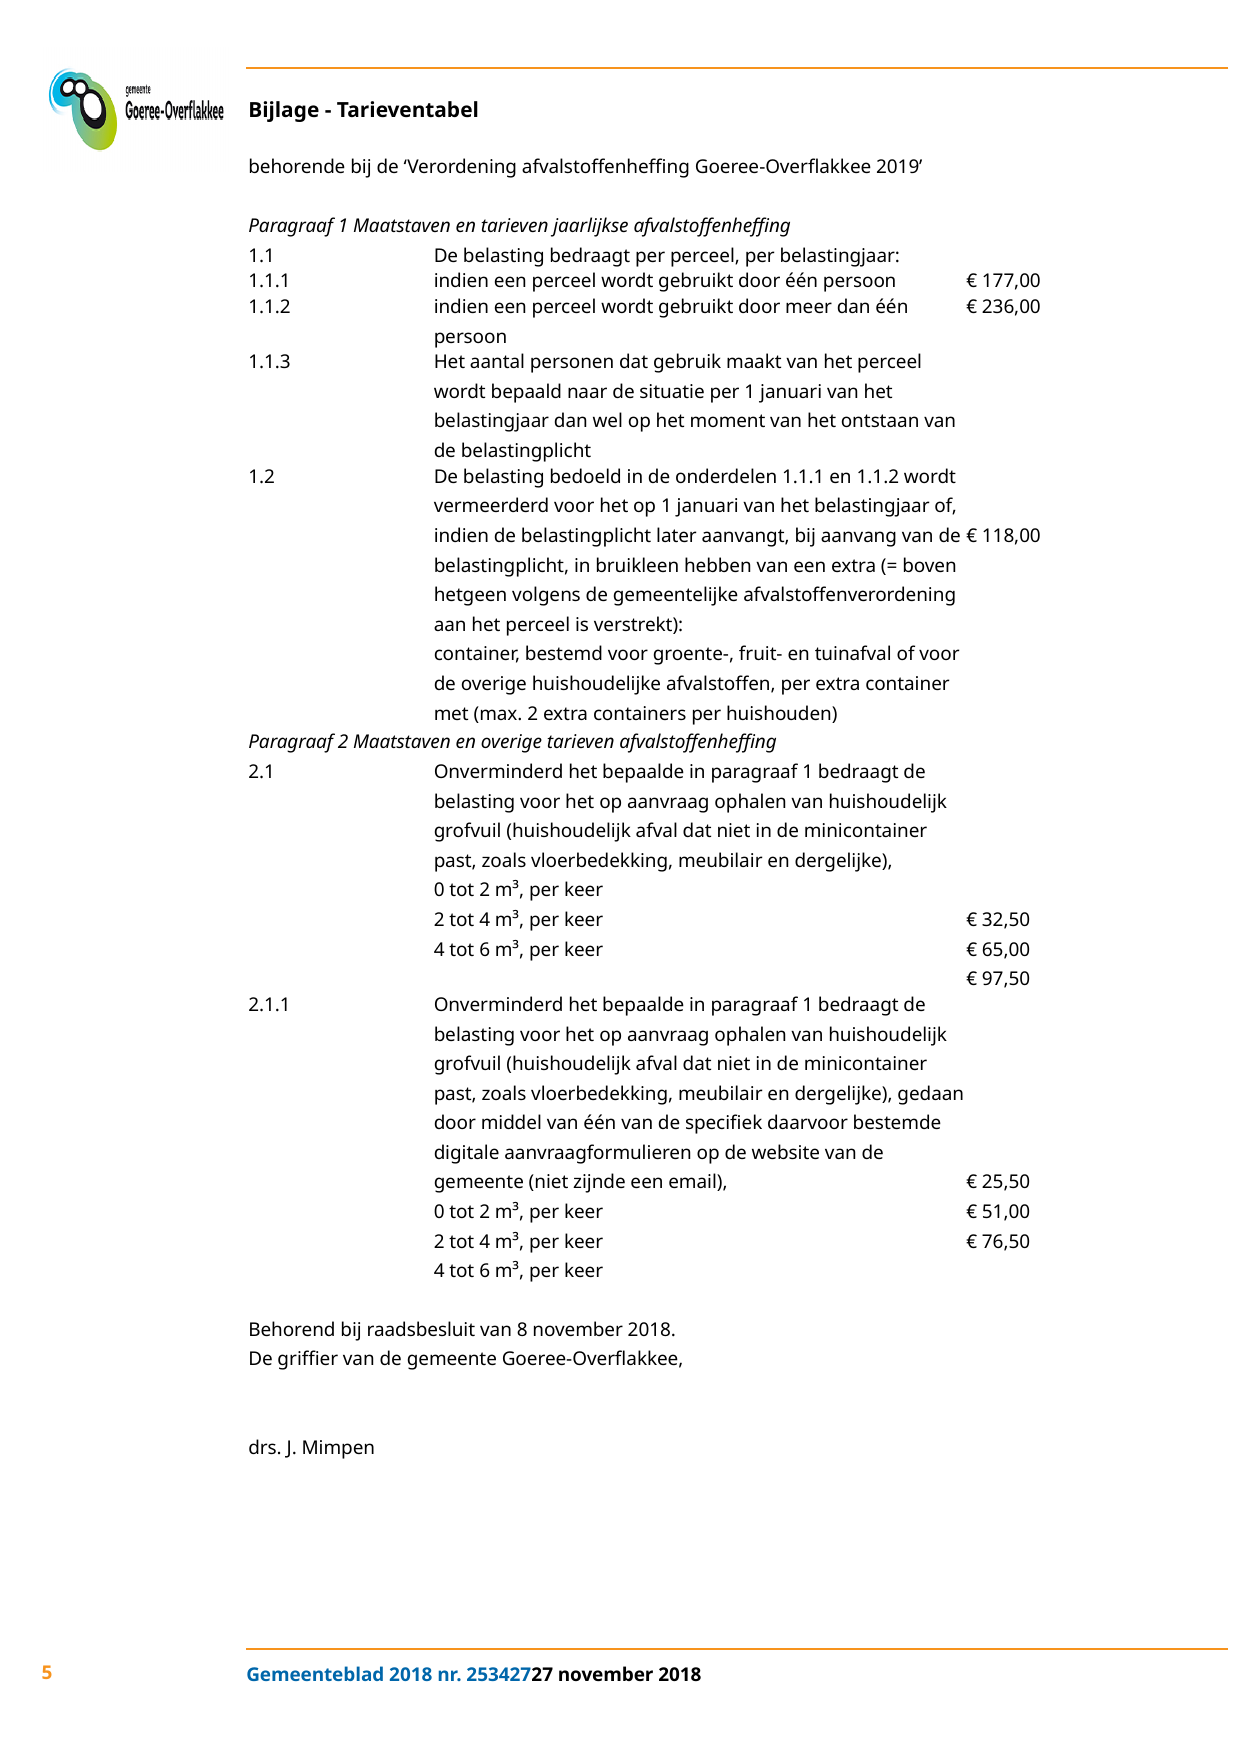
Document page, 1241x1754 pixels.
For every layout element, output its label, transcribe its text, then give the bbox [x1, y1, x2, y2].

table_cell indien een perceel wordt gebruikt door meer dan één persoon [434, 293, 966, 348]
table_cell 2.1.1 [248, 991, 433, 1283]
table_cell € 118,00 [966, 463, 1152, 725]
table_cell € 236,00 [966, 293, 1152, 348]
text De griffier van de gemeente Goeree-Overflakkee, [248, 1346, 1152, 1371]
table_cell € 25,50 € 51,00 € 76,50 [966, 991, 1152, 1283]
table_header 1.1 [248, 242, 433, 267]
table_cell Onverminderd het bepaalde in paragraaf 1 bedraagt de belasting voor het op aanvraag ophalen van huishoudelijk grofvuil (huishoudelijk afval dat niet in de minicontainer past, zoals vloerbedekking, meubilair en dergelijke), gedaan door middel van één van de specifiek daarvoor bestemde digitale aanvraagformulieren op de website van de gemeente (niet zijnde een email), 0 tot 2 m³, per keer 2 tot 4 m³, per keer 4 tot 6 m³, per keer [434, 991, 966, 1283]
table_cell 1.2 [248, 463, 433, 725]
table_cell 1.1.1 [248, 268, 433, 293]
table_cell De belasting bedoeld in de onderdelen 1.1.1 en 1.1.2 wordt vermeerderd voor het op 1 januari van het belastingjaar of, indien de belastingplicht later aanvangt, bij aanvang van de belastingplicht, in bruikleen hebben van een extra (= boven hetgeen volgens de gemeentelijke afvalstoffenverordening aan het perceel is verstrekt): container, bestemd voor groente-, fruit- en tuinafval of voor de overige huishoudelijke afvalstoffen, per extra container met (max. 2 extra containers per huishouden) [434, 463, 966, 725]
table_cell Het aantal personen dat gebruik maakt van het perceel wordt bepaald naar de situatie per 1 januari van het belastingjaar dan wel op het moment van het ontstaan van de belastingplicht [434, 349, 966, 463]
text behorende bij de ‘Verordening afvalstoffenheffing Goeree-Overflakkee 2019’ [248, 153, 1152, 179]
text Paragraaf 1 Maatstaven en tarieven jaarlijkse afvalstoffenheffing [248, 212, 1152, 238]
table_cell indien een perceel wordt gebruikt door één persoon [434, 268, 966, 293]
text drs. J. Mimpen [248, 1434, 1152, 1460]
table_header [966, 242, 1152, 267]
text Behorend bij raadsbesluit van 8 november 2018. [248, 1316, 1152, 1342]
picture [41, 47, 231, 172]
table_cell [966, 349, 1152, 463]
text Bijlage - Tarieventabel [248, 95, 1152, 123]
table_header 2.1 [248, 758, 433, 991]
table_cell € 177,00 [966, 268, 1152, 293]
text Paragraaf 2 Maatstaven en overige tarieven afvalstoffenheffing [248, 729, 1152, 754]
table_header € 32,50 € 65,00 € 97,50 [966, 758, 1152, 991]
table_header De belasting bedraagt per perceel, per belastingjaar: [434, 242, 966, 267]
table_cell 1.1.2 [248, 293, 433, 348]
table_header Onverminderd het bepaalde in paragraaf 1 bedraagt de belasting voor het op aanvraag ophalen van huishoudelijk grofvuil (huishoudelijk afval dat niet in de minicontainer past, zoals vloerbedekking, meubilair en dergelijke), 0 tot 2 m³, per keer 2 tot 4 m³, per keer 4 tot 6 m³, per keer [434, 758, 966, 991]
table_cell 1.1.3 [248, 349, 433, 463]
